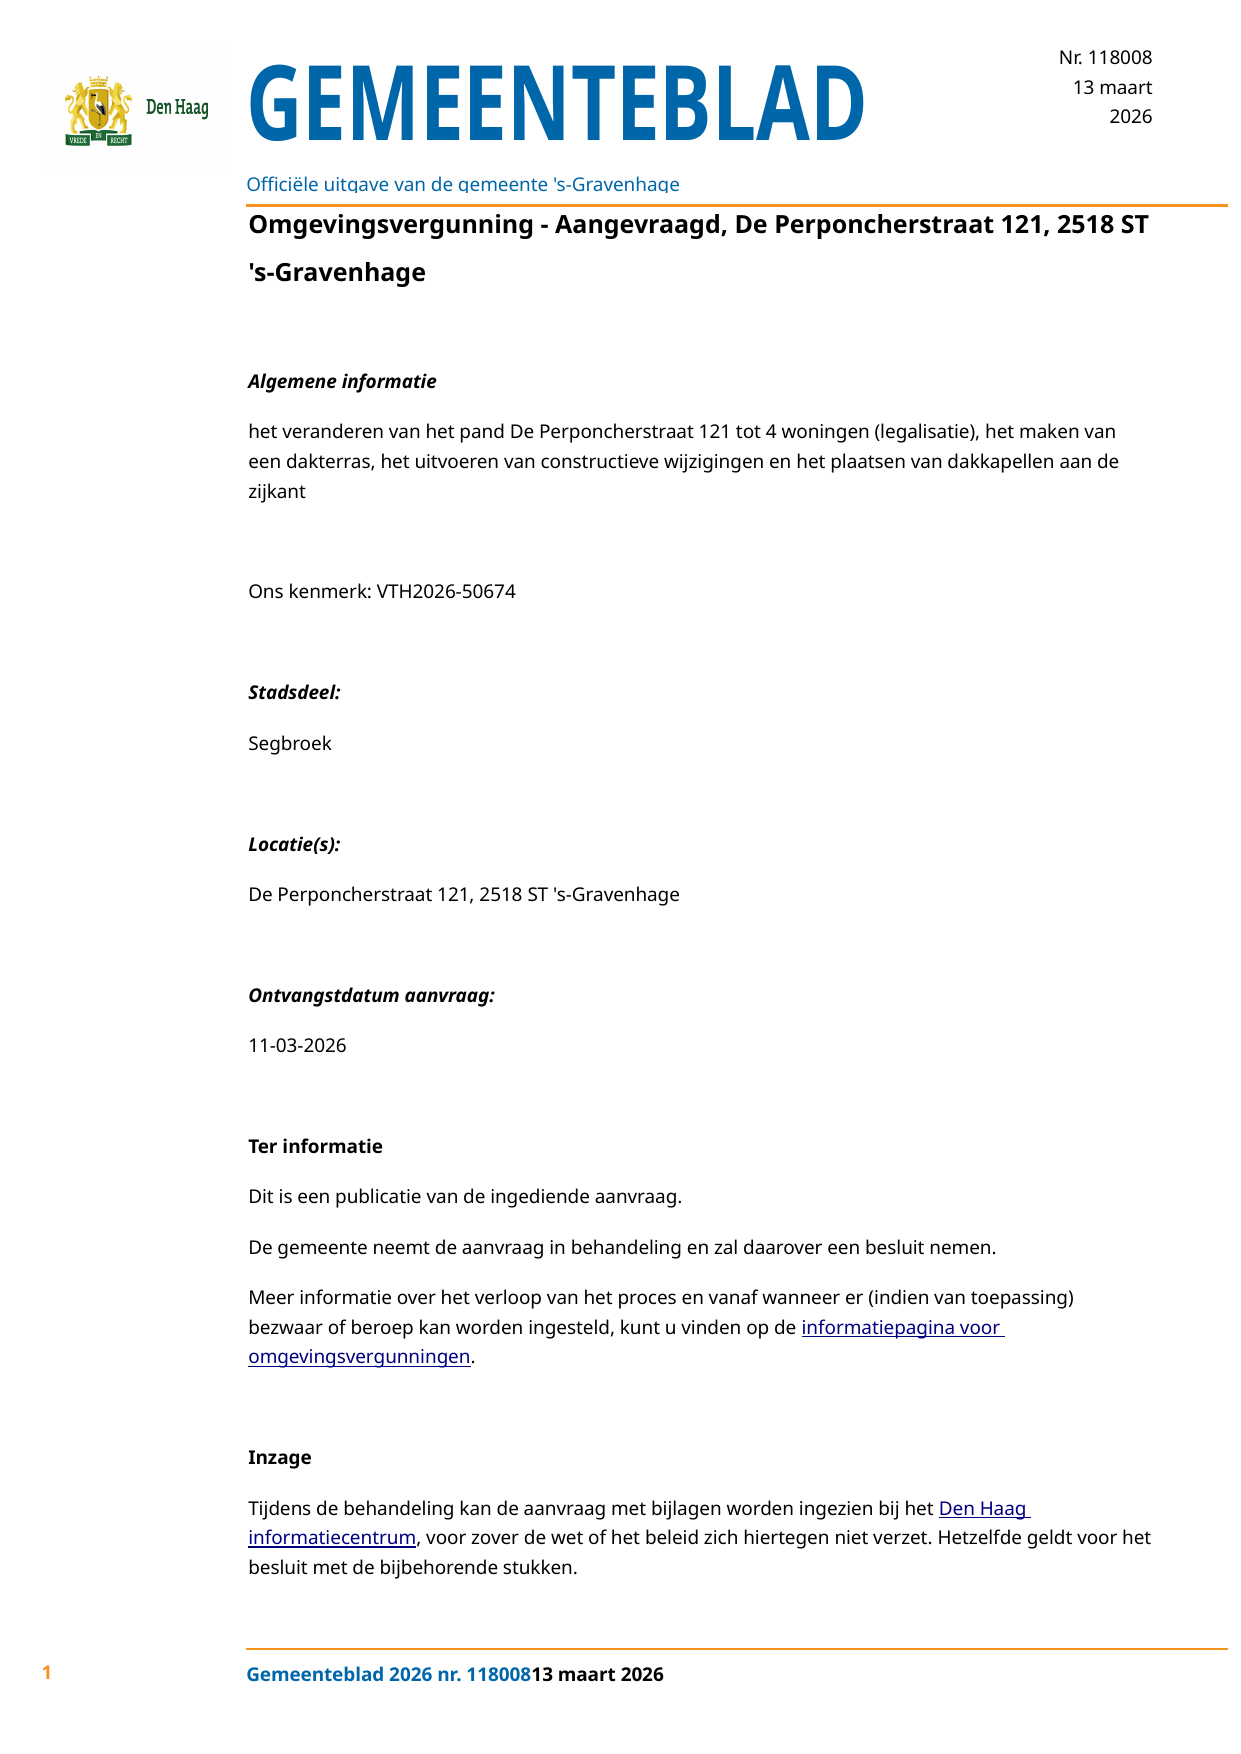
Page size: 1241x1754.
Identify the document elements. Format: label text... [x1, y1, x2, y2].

text Segbroek [248, 730, 1152, 756]
text Omgevingsvergunning - Aangevraagd, De Perponcherstraat 121, 2518 ST 's-Gravenhage [248, 207, 1152, 288]
text 11-03-2026 [248, 1032, 1152, 1058]
text De Perponcherstraat 121, 2518 ST 's-Gravenhage [248, 881, 1152, 907]
text het veranderen van het pand De Perponcherstraat 121 tot 4 woningen (legalisatie), het maken van een dakterras, het uitvoeren van constructieve wijzigingen en het plaatsen van dakkapellen aan de zijkant [248, 419, 1152, 504]
text De gemeente neemt de aanvraag in behandeling en zal daarover een besluit nemen. [248, 1234, 1152, 1260]
text Ter informatie [248, 1133, 1152, 1159]
text Inzage [248, 1444, 1152, 1470]
text Locatie(s): [248, 831, 1152, 857]
picture [41, 47, 231, 172]
text Dit is een publicatie van de ingediende aanvraag. [248, 1184, 1152, 1209]
text Stadsdeel: [248, 679, 1152, 705]
text Ons kenmerk: VTH2026-50674 [248, 579, 1152, 604]
text Algemene informatie [248, 368, 1152, 394]
text Ontvangstdatum aanvraag: [248, 982, 1152, 1008]
text Meer informatie over het verloop van het proces en vanaf wanneer er (indien van toepassing) bezwaar of beroep kan worden ingesteld, kunt u vinden op de informatiepagina voor omgevingsvergunningen. [248, 1284, 1152, 1369]
text Tijdens de behandeling kan de aanvraag met bijlagen worden ingezien bij het Den Haag informatiecentrum, voor zover de wet of het beleid zich hiertegen niet verzet. Hetzelfde geldt voor het besluit met de bijbehorende stukken. [248, 1495, 1152, 1580]
